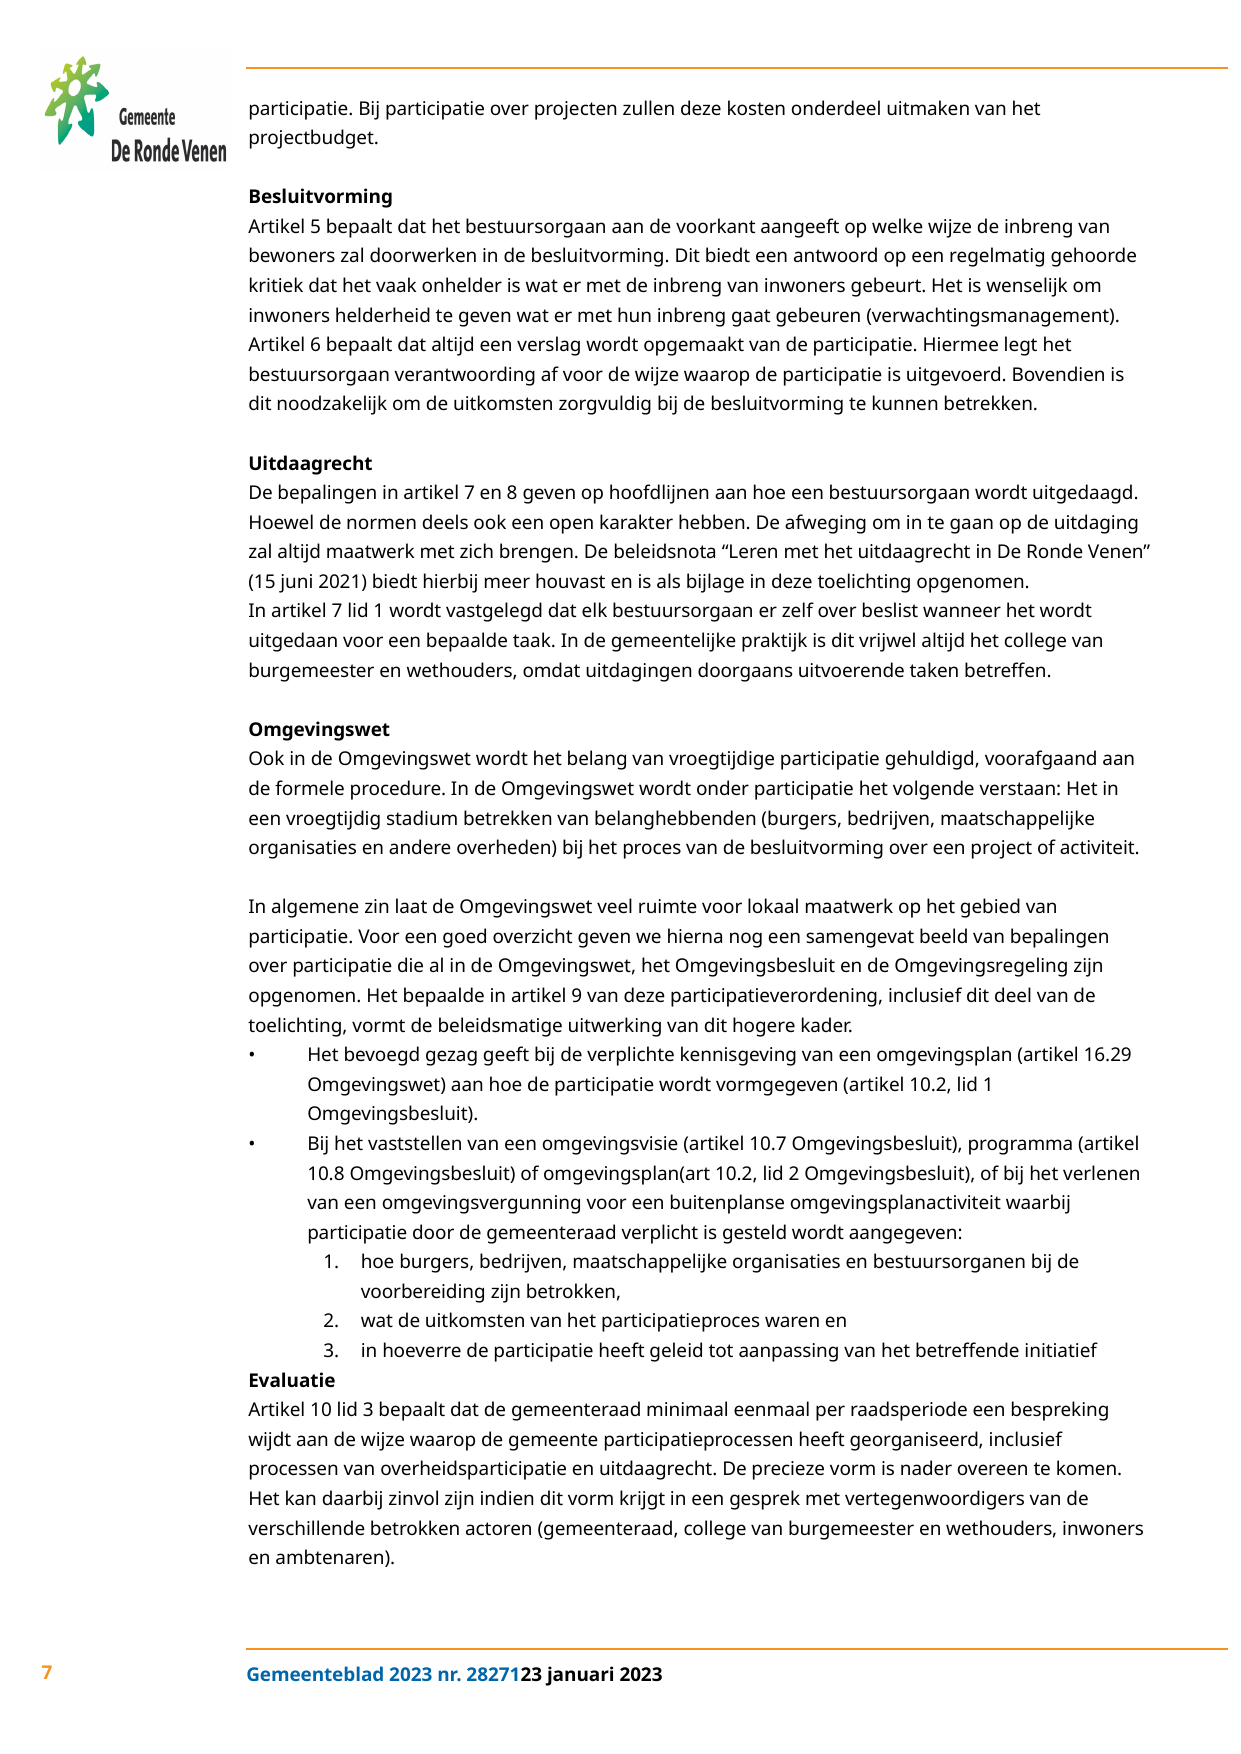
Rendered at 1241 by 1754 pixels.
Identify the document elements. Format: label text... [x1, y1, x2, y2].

text De bepalingen in artikel 7 en 8 geven op hoofdlijnen aan hoe een bestuursorgaan wordt uitgedaagd. Hoewel de normen deels ook een open karakter hebben. De afweging om in te gaan op de uitdaging zal altijd maatwerk met zich brengen. De beleidsnota “Leren met het uitdaagrecht in De Ronde Venen” (15 juni 2021) biedt hierbij meer houvast en is als bijlage in deze toelichting opgenomen. [248, 479, 1152, 594]
list Het bevoegd gezag geeft bij de verplichte kennisgeving van een omgevingsplan (artikel 16.29 Omgevingswet) aan hoe de participatie wordt vormgegeven (artikel 10.2, lid 1 Omgevingsbesluit). [248, 1041, 1152, 1126]
text Artikel 10 lid 3 bepaalt dat de gemeenteraad minimaal eenmaal per raadsperiode een bespreking wijdt aan de wijze waarop de gemeente participatieprocessen heeft georganiseerd, inclusief processen van overheidsparticipatie en uitdaagrecht. De precieze vorm is nader overeen te komen. Het kan daarbij zinvol zijn indien dit vorm krijgt in een gesprek met vertegenwoordigers van de verschillende betrokken actoren (gemeenteraad, college van burgemeester en wethouders, inwoners en ambtenaren). [248, 1396, 1152, 1570]
text participatie. Bij participatie over projecten zullen deze kosten onderdeel uitmaken van het projectbudget. [248, 95, 1152, 150]
text Uitdaagrecht [248, 450, 1152, 476]
text Evaluatie [248, 1367, 1152, 1393]
text In algemene zin laat de Omgevingswet veel ruimte voor lokaal maatwerk op het gebied van participatie. Voor een goed overzicht geven we hierna nog een samengevat beeld van bepalingen over participatie die al in de Omgevingswet, het Omgevingsbesluit en de Omgevingsregeling zijn opgenomen. Het bepaalde in artikel 9 van deze participatieverordening, inclusief dit deel van de toelichting, vormt de beleidsmatige uitwerking van dit hogere kader. [248, 893, 1152, 1038]
text Ook in de Omgevingswet wordt het belang van vroegtijdige participatie gehuldigd, voorafgaand aan de formele procedure. In de Omgevingswet wordt onder participatie het volgende verstaan: Het in een vroegtijdig stadium betrekken van belanghebbenden (burgers, bedrijven, maatschappelijke organisaties en andere overheden) bij het proces van de besluitvorming over een project of activiteit. [248, 746, 1152, 860]
list wat de uitkomsten van het participatieproces waren en [323, 1308, 1152, 1333]
list Bij het vaststellen van een omgevingsvisie (artikel 10.7 Omgevingsbesluit), programma (artikel 10.8 Omgevingsbesluit) of omgevingsplan(art 10.2, lid 2 Omgevingsbesluit), of bij het verlenen van een omgevingsvergunning voor een buitenplanse omgevingsplanactiviteit waarbij participatie door de gemeenteraad verplicht is gesteld wordt aangegeven: [248, 1130, 1152, 1245]
list hoe burgers, bedrijven, maatschappelijke organisaties en bestuursorganen bij de voorbereiding zijn betrokken, [323, 1248, 1152, 1304]
text Artikel 5 bepaalt dat het bestuursorgaan aan de voorkant aangeeft op welke wijze de inbreng van bewoners zal doorwerken in de besluitvorming. Dit biedt een antwoord op een regelmatig gehoorde kritiek dat het vaak onhelder is wat er met de inbreng van inwoners gebeurt. Het is wenselijk om inwoners helderheid te geven wat er met hun inbreng gaat gebeuren (verwachtingsmanagement). Artikel 6 bepaalt dat altijd een verslag wordt opgemaakt van de participatie. Hiermee legt het bestuursorgaan verantwoording af voor de wijze waarop de participatie is uitgevoerd. Bovendien is dit noodzakelijk om de uitkomsten zorgvuldig bij de besluitvorming te kunnen betrekken. [248, 213, 1152, 416]
text In artikel 7 lid 1 wordt vastgelegd dat elk bestuursorgaan er zelf over beslist wanneer het wordt uitgedaan voor een bepaalde taak. In de gemeentelijke praktijk is dit vrijwel altijd het college van burgemeester en wethouders, omdat uitdagingen doorgaans uitvoerende taken betreffen. [248, 598, 1152, 683]
text Omgevingswet [248, 716, 1152, 742]
list in hoeverre de participatie heeft geleid tot aanpassing van het betreffende initiatief [323, 1337, 1152, 1363]
picture [41, 47, 231, 172]
text Besluitvorming [248, 183, 1152, 209]
